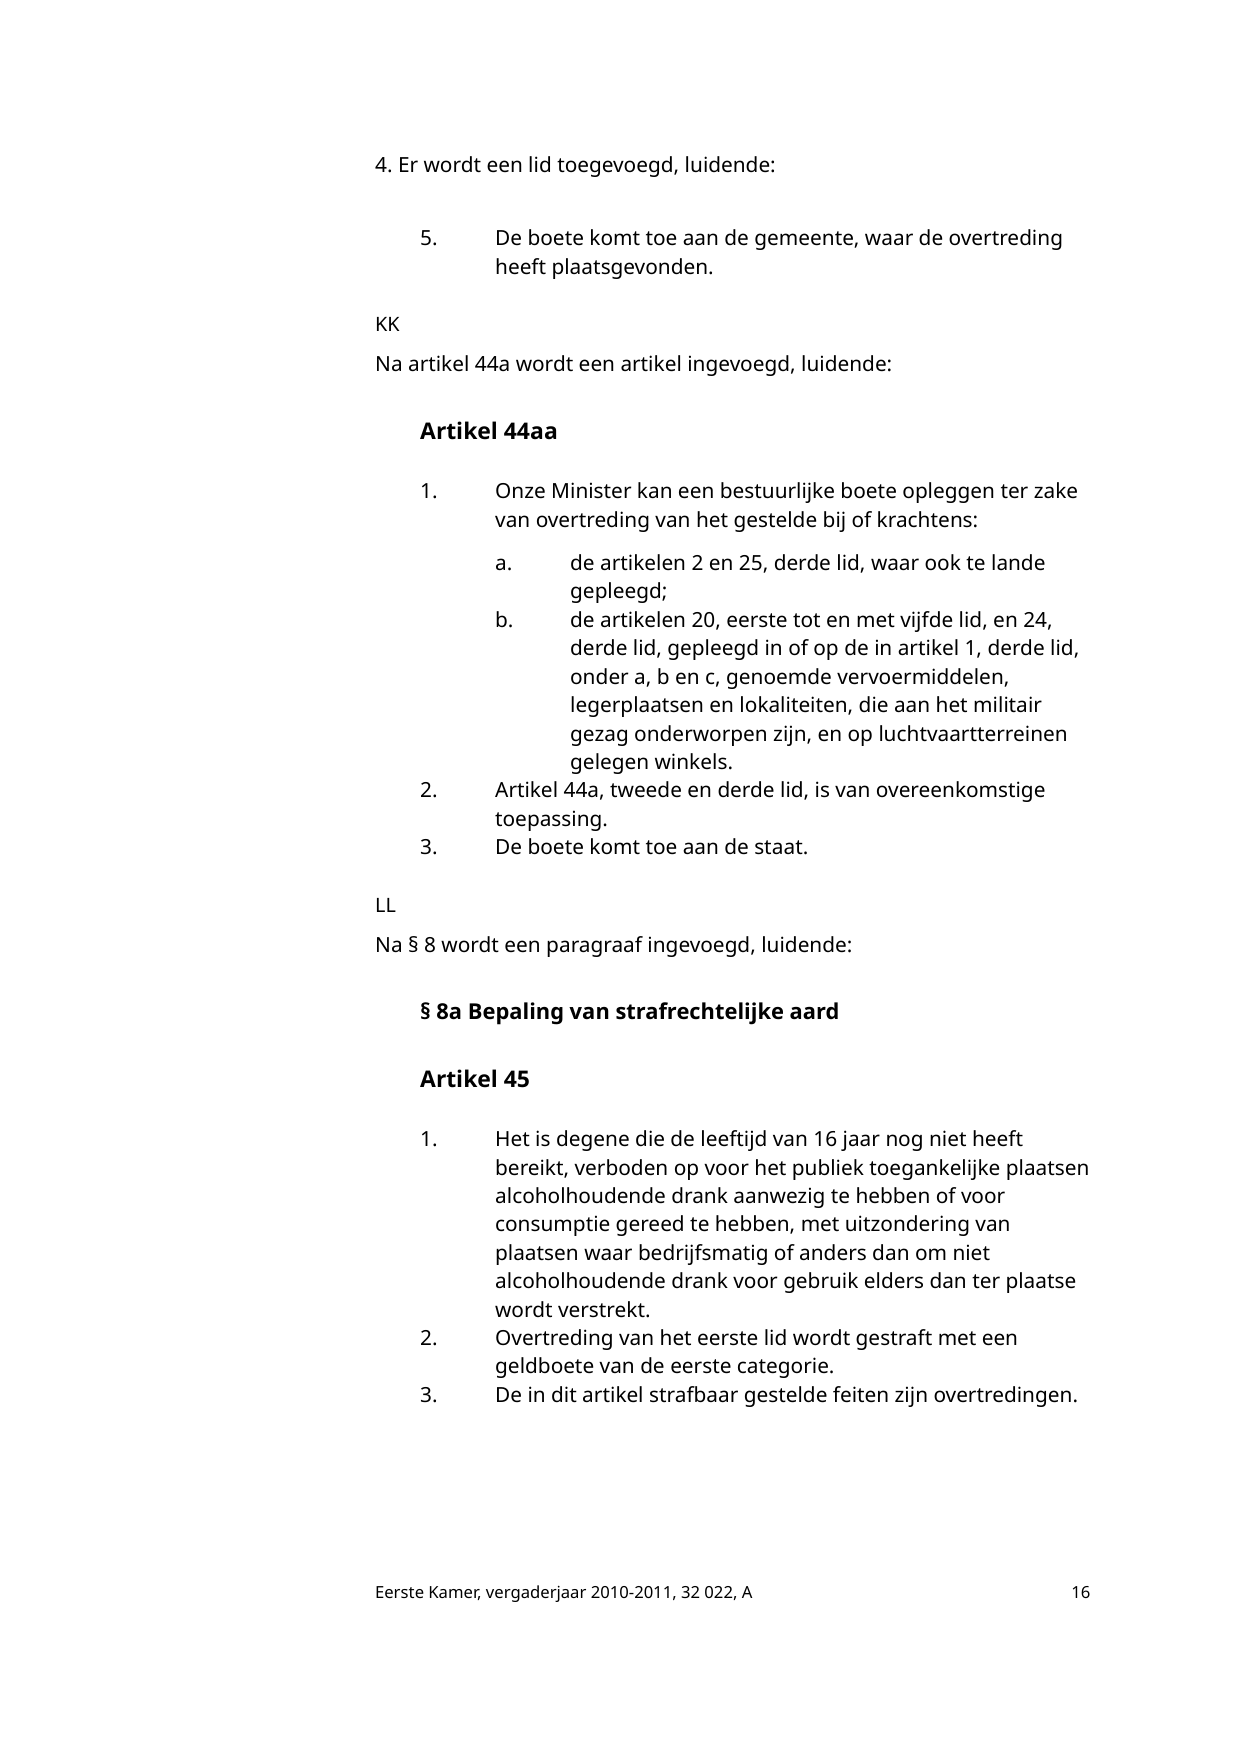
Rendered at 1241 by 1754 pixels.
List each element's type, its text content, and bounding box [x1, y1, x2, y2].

text Na § 8 wordt een paragraaf ingevoegd, luidende: [375, 930, 1090, 958]
list de artikelen 2 en 25, derde lid, waar ook te lande gepleegd; [495, 548, 1090, 605]
subtitle Artikel 45 [420, 1063, 1090, 1094]
text KK [375, 310, 1090, 337]
text Na artikel 44a wordt een artikel ingevoegd, luidende: [375, 349, 1090, 377]
list De in dit artikel strafbaar gestelde feiten zijn overtredingen. [420, 1380, 1090, 1408]
list Het is degene die de leeftijd van 16 jaar nog niet heeft bereikt, verboden op voor het publiek toegankelijke plaatsen alcoholhoudende drank aanwezig te hebben of voor consumptie gereed te hebben, met uitzondering van plaatsen waar bedrijfsmatig of anders dan om niet alcoholhoudende drank voor gebruik elders dan ter plaatse wordt verstrekt. [420, 1124, 1090, 1323]
list De boete komt toe aan de gemeente, waar de overtreding heeft plaatsgevonden. [420, 223, 1090, 280]
subtitle Artikel 44aa [420, 415, 1090, 446]
list De boete komt toe aan de staat. [420, 832, 1090, 861]
list Artikel 44a, tweede en derde lid, is van overeenkomstige toepassing. [420, 776, 1090, 832]
list Overtreding van het eerste lid wordt gestraft met een geldboete van de eerste categorie. [420, 1323, 1090, 1380]
list Onze Minister kan een bestuurlijke boete opleggen ter zake van overtreding van het gestelde bij of krachtens: [420, 476, 1090, 533]
list de artikelen 20, eerste tot en met vijfde lid, en 24, derde lid, gepleegd in of op de in artikel 1, derde lid, onder a, b en c, genoemde vervoermiddelen, legerplaatsen en lokaliteiten, die aan het militair gezag onderworpen zijn, en op luchtvaartterreinen gelegen winkels. [495, 605, 1090, 776]
text LL [375, 891, 1090, 918]
text 4. Er wordt een lid toegevoegd, luidende: [375, 150, 1090, 178]
subtitle § 8a Bepaling van strafrechtelijke aard [420, 996, 1090, 1025]
